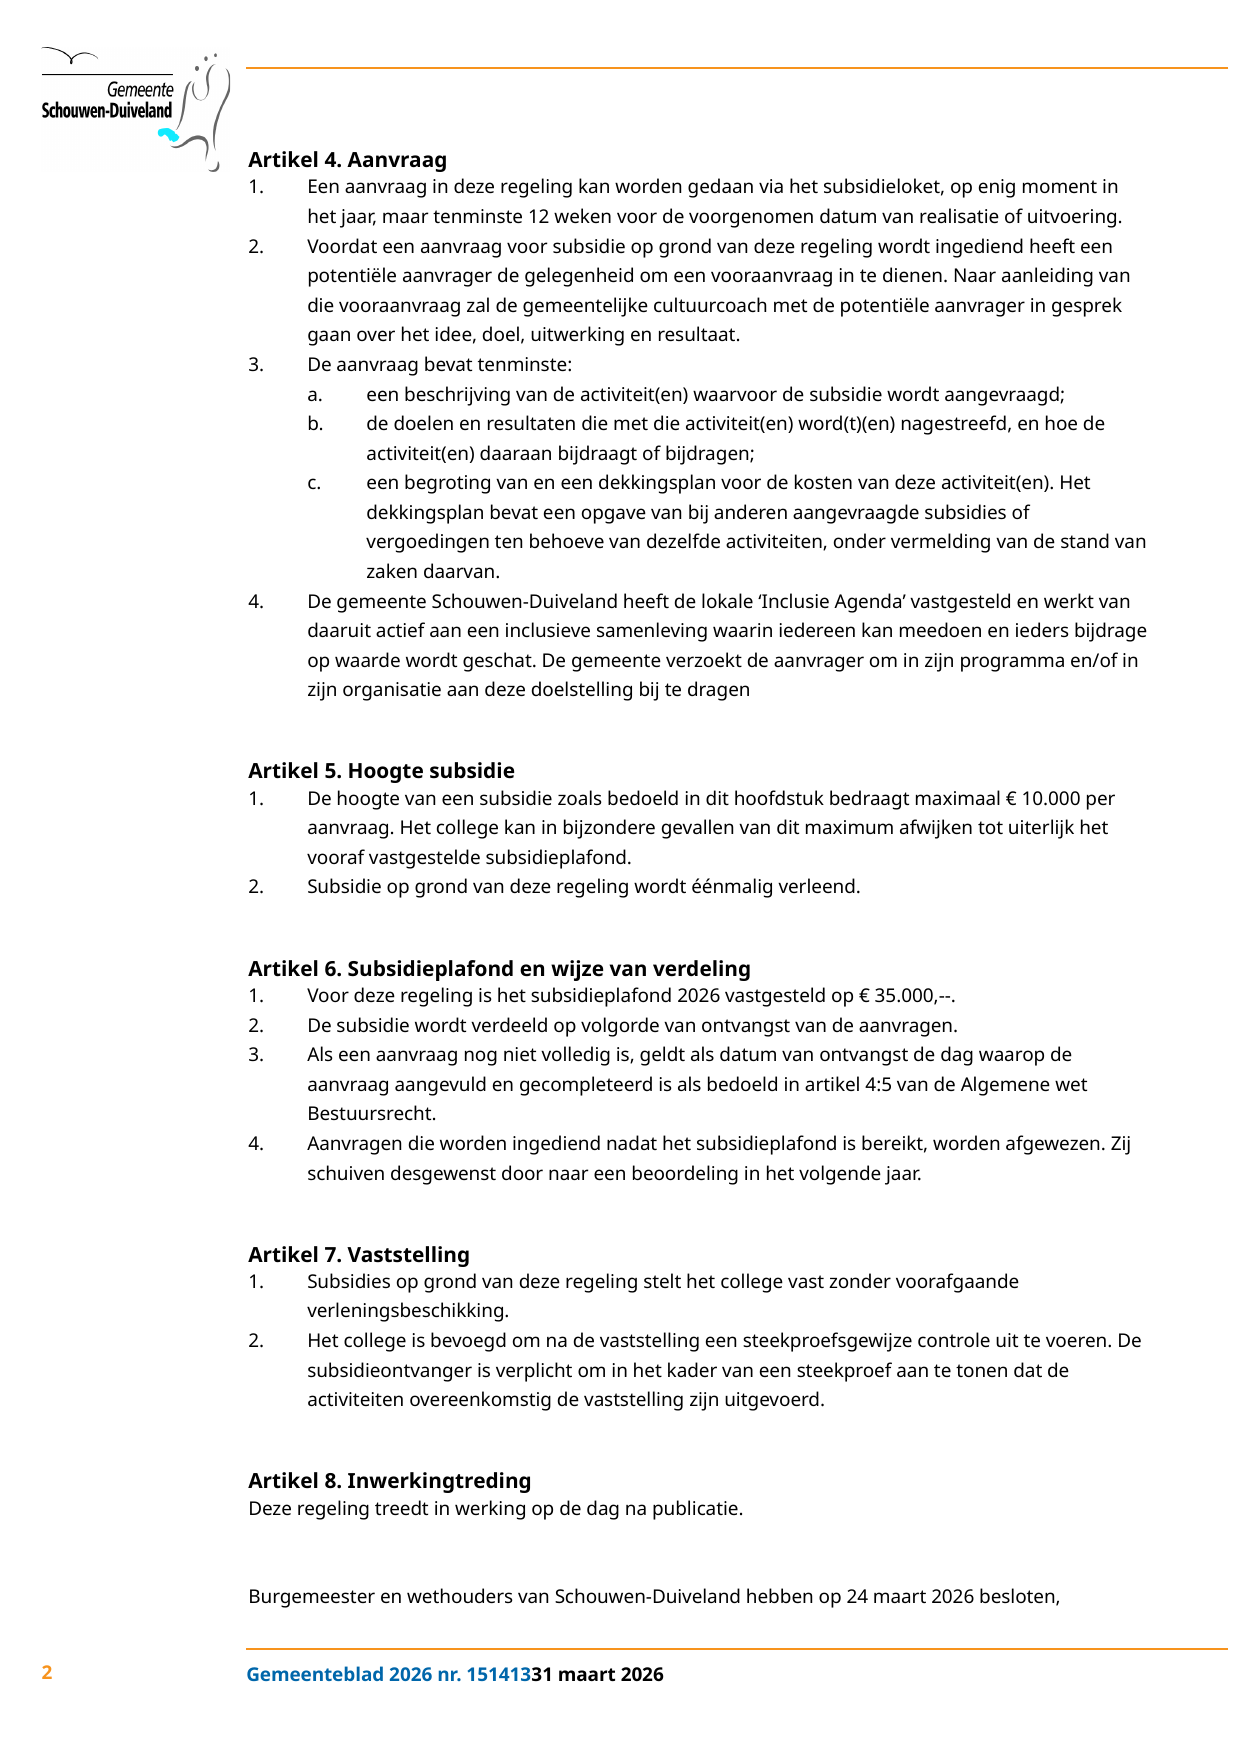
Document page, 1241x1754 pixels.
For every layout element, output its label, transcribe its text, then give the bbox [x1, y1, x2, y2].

list Voor deze regeling is het subsidieplafond 2026 vastgesteld op € 35.000,--. [248, 982, 1152, 1008]
list De aanvraag bevat tenminste: [248, 351, 1152, 377]
list Het college is bevoegd om na de vaststelling een steekproefsgewijze controle uit te voeren. De subsidieontvanger is verplicht om in het kader van een steekproef aan te tonen dat de activiteiten overeenkomstig de vaststelling zijn uitgevoerd. [248, 1327, 1152, 1412]
list De hoogte van een subsidie zoals bedoeld in dit hoofdstuk bedraagt maximaal € 10.000 per aanvraag. Het college kan in bijzondere gevallen van dit maximum afwijken tot uiterlijk het vooraf vastgestelde subsidieplafond. [248, 785, 1152, 870]
text Artikel 4. Aanvraag [248, 145, 1152, 174]
list een begroting van en een dekkingsplan voor de kosten van deze activiteit(en). Het dekkingsplan bevat een opgave van bij anderen aangevraagde subsidies of vergoedingen ten behoeve van dezelfde activiteiten, onder vermelding van de stand van zaken daarvan. [307, 469, 1152, 584]
picture [41, 47, 231, 172]
list De gemeente Schouwen-Duiveland heeft de lokale ‘Inclusie Agenda’ vastgesteld en werkt van daaruit actief aan een inclusieve samenleving waarin iedereen kan meedoen en ieders bijdrage op waarde wordt geschat. De gemeente verzoekt de aanvrager om in zijn programma en/of in zijn organisatie aan deze doelstelling bij te dragen [248, 588, 1152, 702]
list Voordat een aanvraag voor subsidie op grond van deze regeling wordt ingediend heeft een potentiële aanvrager de gelegenheid om een vooraanvraag in te dienen. Naar aanleiding van die vooraanvraag zal de gemeentelijke cultuurcoach met de potentiële aanvrager in gesprek gaan over het idee, doel, uitwerking en resultaat. [248, 233, 1152, 347]
text Artikel 5. Hoogte subsidie [248, 757, 1152, 785]
list Een aanvraag in deze regeling kan worden gedaan via het subsidieloket, op enig moment in het jaar, maar tenminste 12 weken voor de voorgenomen datum van realisatie of uitvoering. [248, 174, 1152, 229]
text Deze regeling treedt in werking op de dag na publicatie. [248, 1495, 1152, 1521]
text Artikel 6. Subsidieplafond en wijze van verdeling [248, 954, 1152, 982]
text Artikel 8. Inwerkingtreding [248, 1466, 1152, 1495]
list Subsidies op grond van deze regeling stelt het college vast zonder voorafgaande verleningsbeschikking. [248, 1268, 1152, 1323]
text Artikel 7. Vaststelling [248, 1240, 1152, 1268]
list Als een aanvraag nog niet volledig is, geldt als datum van ontvangst de dag waarop de aanvraag aangevuld en gecompleteerd is als bedoeld in artikel 4:5 van de Algemene wet Bestuursrecht. [248, 1041, 1152, 1126]
list een beschrijving van de activiteit(en) waarvoor de subsidie wordt aangevraagd; [307, 381, 1152, 406]
list Aanvragen die worden ingediend nadat het subsidieplafond is bereikt, worden afgewezen. Zij schuiven desgewenst door naar een beoordeling in het volgende jaar. [248, 1130, 1152, 1185]
list De subsidie wordt verdeeld op volgorde van ontvangst van de aanvragen. [248, 1012, 1152, 1037]
list Subsidie op grond van deze regeling wordt éénmalig verleend. [248, 874, 1152, 899]
text Burgemeester en wethouders van Schouwen-Duiveland hebben op 24 maart 2026 besloten, [248, 1584, 1152, 1609]
list de doelen en resultaten die met die activiteit(en) word(t)(en) nagestreefd, en hoe de activiteit(en) daaraan bijdraagt of bijdragen; [307, 410, 1152, 466]
